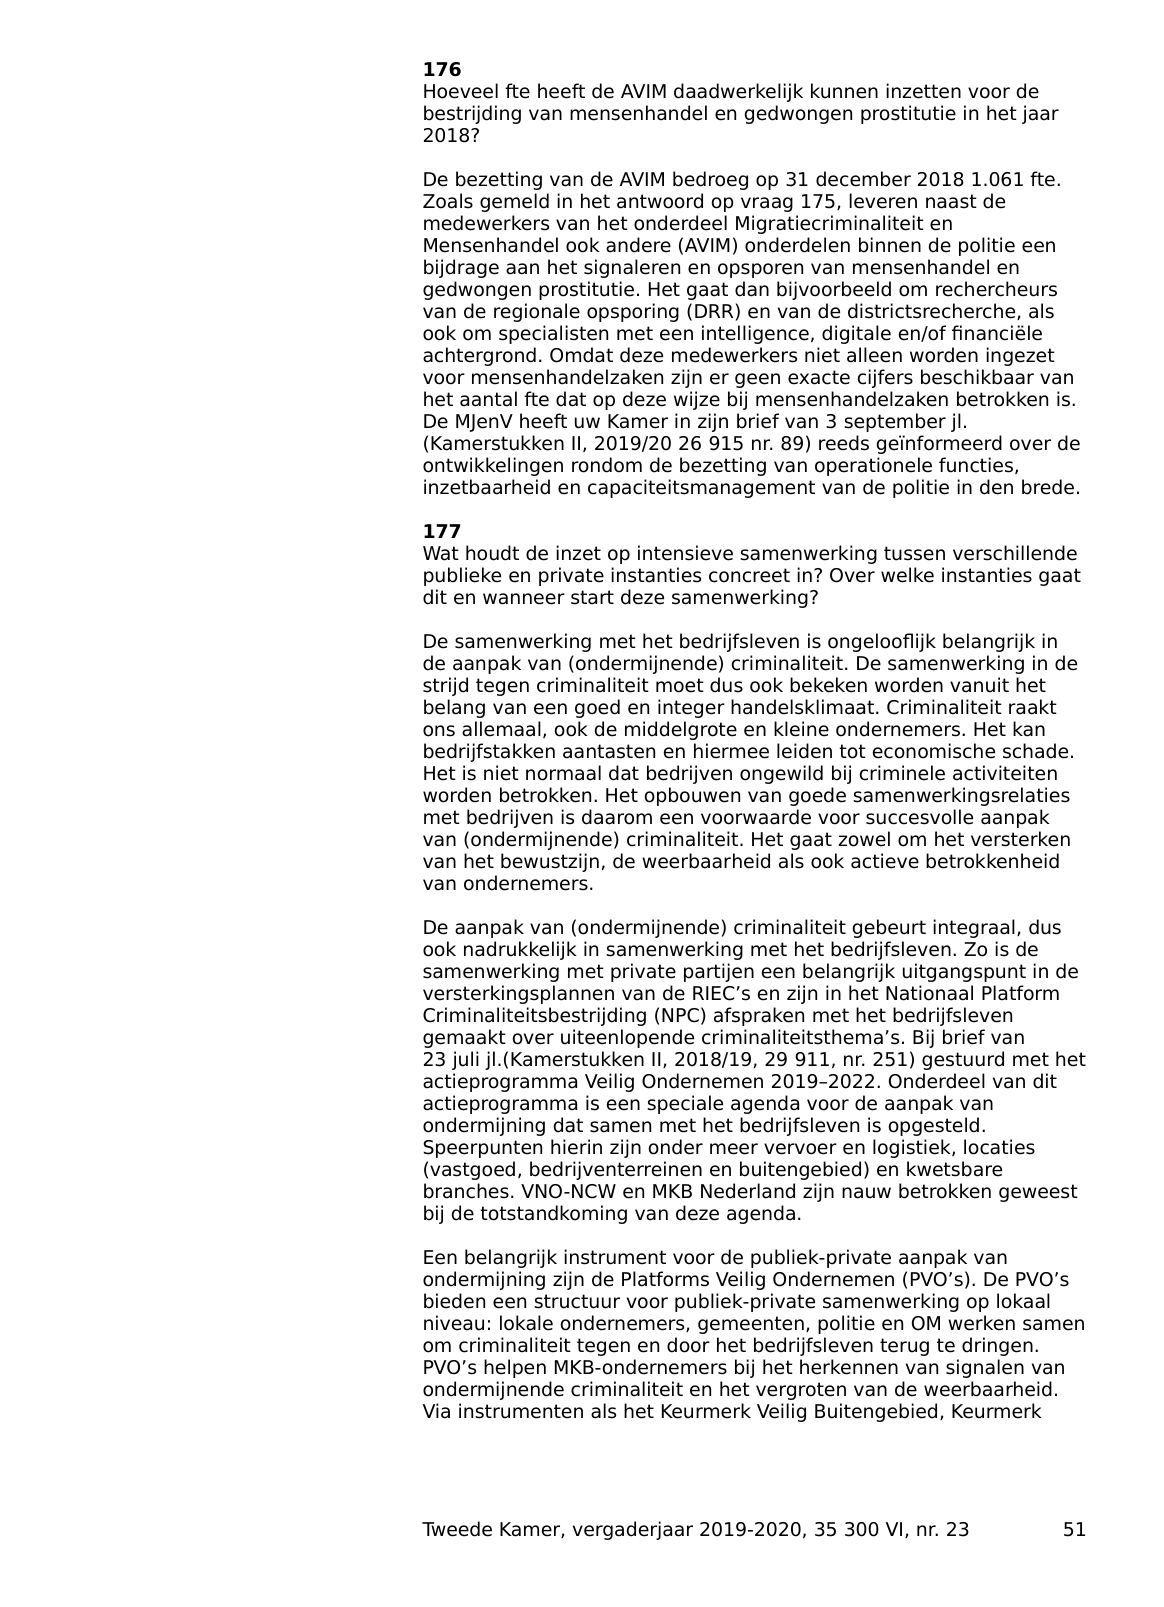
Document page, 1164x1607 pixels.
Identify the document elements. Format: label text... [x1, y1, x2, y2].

text 176 [422, 59, 1087, 81]
text De bezetting van de AVIM bedroeg op 31 december 2018 1.061 fte. Zoals gemeld in het antwoord op vraag 175, leveren naast de medewerkers van het onderdeel Migratiecriminaliteit en Mensenhandel ook andere (AVIM) onderdelen binnen de politie een bijdrage aan het signaleren en opsporen van mensenhandel en gedwongen prostitutie. Het gaat dan bijvoorbeeld om rechercheurs van de regionale opsporing (DRR) en van de districtsrecherche, als ook om specialisten met een intelligence, digitale en/of financiële achtergrond. Omdat deze medewerkers niet alleen worden ingezet voor mensenhandelzaken zijn er geen exacte cijfers beschikbaar van het aantal fte dat op deze wijze bij mensenhandelzaken betrokken is. De MJenV heeft uw Kamer in zijn brief van 3 september jl. (Kamerstukken II, 2019/20 26 915 nr. 89) reeds geïnformeerd over de ontwikkelingen rondom de bezetting van operationele functies, inzetbaarheid en capaciteitsmanagement van de politie in den brede. [422, 169, 1087, 499]
text De samenwerking met het bedrijfsleven is ongelooflijk belangrijk in de aanpak van (ondermijnende) criminaliteit. De samenwerking in de strijd tegen criminaliteit moet dus ook bekeken worden vanuit het belang van een goed en integer handelsklimaat. Criminaliteit raakt ons allemaal, ook de middelgrote en kleine ondernemers. Het kan bedrijfstakken aantasten en hiermee leiden tot economische schade. Het is niet normaal dat bedrijven ongewild bij criminele activiteiten worden betrokken. Het opbouwen van goede samenwerkingsrelaties met bedrijven is daarom een voorwaarde voor succesvolle aanpak van (ondermijnende) criminaliteit. Het gaat zowel om het versterken van het bewustzijn, de weerbaar­heid als ook actieve betrokkenheid van ondernemers. [422, 631, 1087, 895]
text Wat houdt de inzet op intensieve samenwerking tussen verschillende publieke en private instanties concreet in? Over welke instanties gaat dit en wanneer start deze samenwerking? [422, 543, 1087, 609]
text 177 [422, 521, 1087, 543]
text De aanpak van (ondermijnende) criminaliteit gebeurt integraal, dus ook nadrukkelijk in samenwerking met het bedrijfsleven. Zo is de samenwerking met private partijen een belangrijk uitgangspunt in de versterkingsplannen van de RIEC’s en zijn in het Nationaal Platform Criminaliteitsbestrijding (NPC) afspraken met het bedrijfsleven gemaakt over uiteenlopende criminaliteitsthema’s. Bij brief van 23 juli jl.(Kamerstukken II, 2018/19, 29 911, nr. 251) gestuurd met het actieprogramma Veilig Ondernemen 2019–2022. Onderdeel van dit actieprogramma is een speciale agenda voor de aanpak van ondermijning dat samen met het bedrijfsleven is opgesteld. Speerpunten hierin zijn onder meer vervoer en logistiek, locaties (vastgoed, bedrijventerreinen en buitengebied) en kwetsbare branches. VNO-NCW en MKB Nederland zijn nauw betrokken geweest bij de totstandkoming van deze agenda. [422, 917, 1087, 1225]
text Hoeveel fte heeft de AVIM daadwerkelijk kunnen inzetten voor de bestrijding van mensenhandel en gedwongen prostitutie in het jaar 2018? [422, 81, 1087, 147]
text Een belangrijk instrument voor de publiek-private aanpak van ondermijning zijn de Platforms Veilig Ondernemen (PVO’s). De PVO’s bieden een structuur voor publiek-private samenwerking op lokaal niveau: lokale ondernemers, gemeenten, politie en OM werken samen om criminaliteit tegen en door het bedrijfsleven terug te dringen. PVO’s helpen MKB-ondernemers bij het herkennen van signalen van ondermijnende criminaliteit en het vergroten van de weerbaarheid. Via instrumenten als het Keurmerk Veilig Buitengebied, Keurmerk [422, 1247, 1087, 1423]
